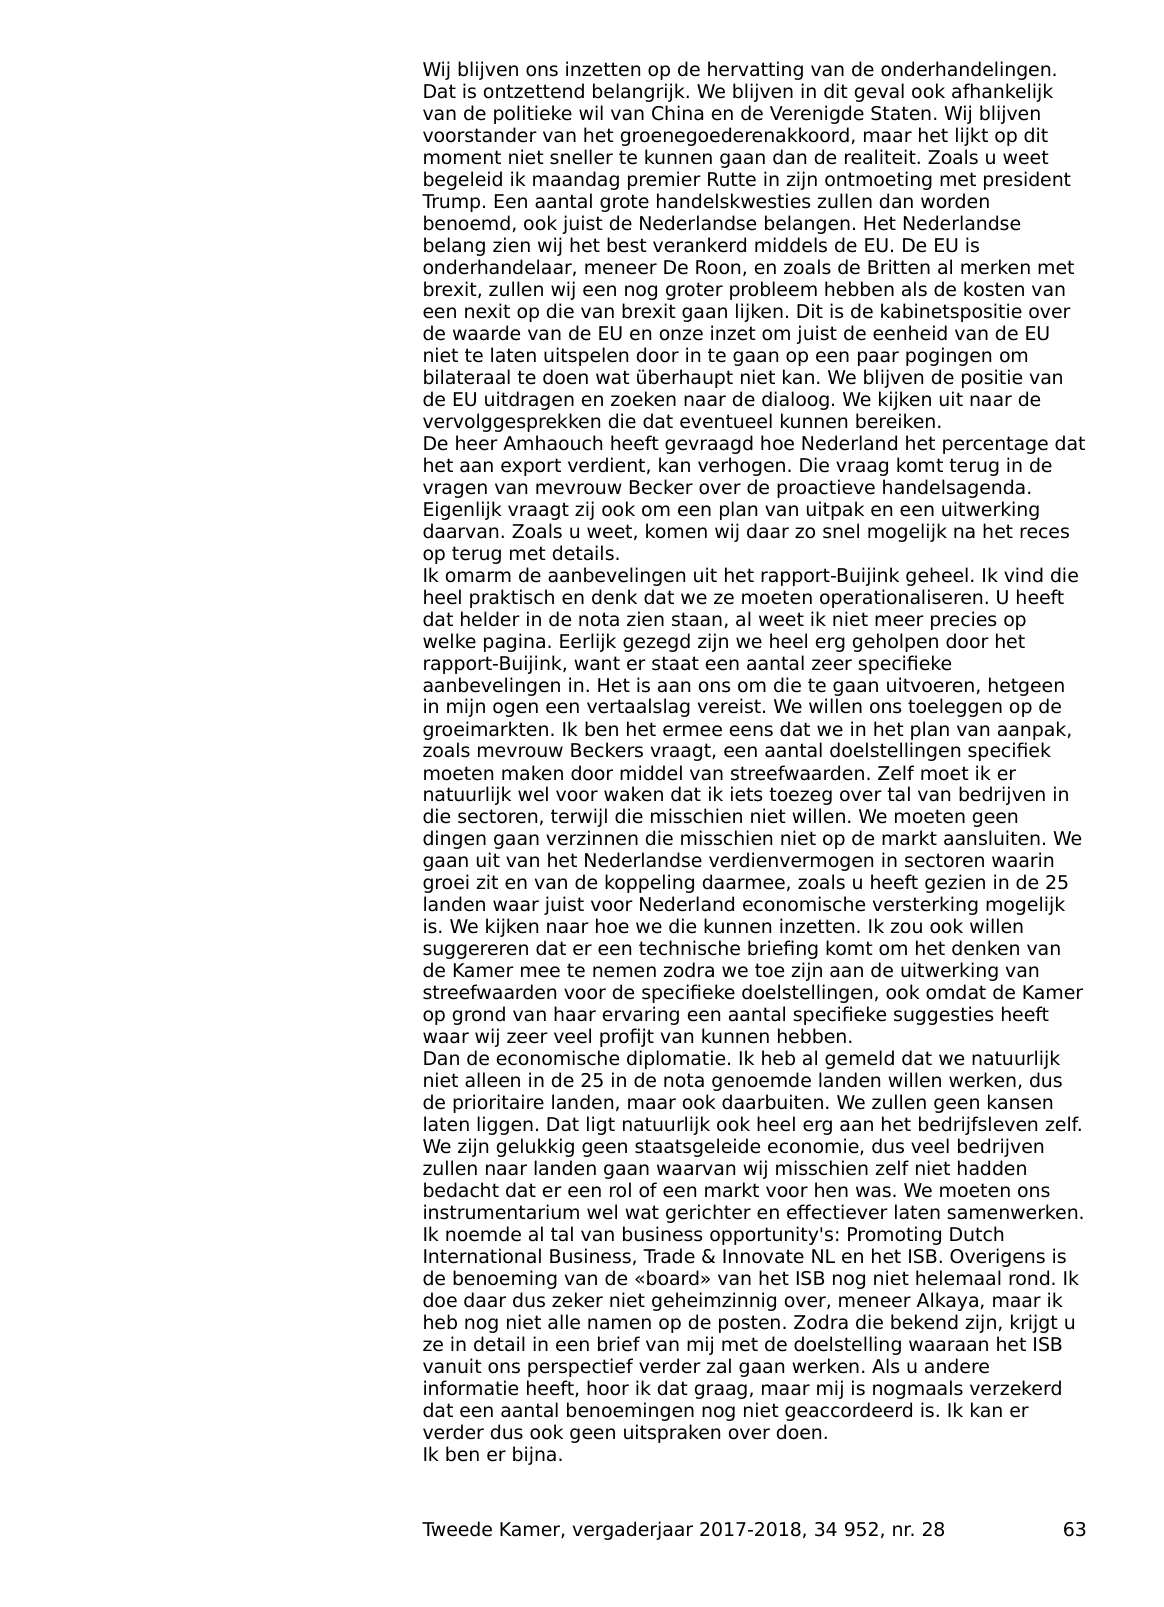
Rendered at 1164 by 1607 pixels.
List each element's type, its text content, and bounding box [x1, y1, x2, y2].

text De heer Amhaouch heeft gevraagd hoe Nederland het percentage dat het aan export verdient, kan verhogen. Die vraag komt terug in de vragen van mevrouw Becker over de proactieve handelsagenda. Eigenlijk vraagt zij ook om een plan van uitpak en een uitwerking daarvan. Zoals u weet, komen wij daar zo snel mogelijk na het reces op terug met details. [422, 433, 1087, 564]
text Ik omarm de aanbevelingen uit het rapport-Buijink geheel. Ik vind die heel praktisch en denk dat we ze moeten operationaliseren. U heeft dat helder in de nota zien staan, al weet ik niet meer precies op welke pagina. Eerlijk gezegd zijn we heel erg geholpen door het rapport-Buijink, want er staat een aantal zeer specifieke aanbevelingen in. Het is aan ons om die te gaan uitvoeren, hetgeen in mijn ogen een vertaalslag vereist. We willen ons toeleggen op de groeimarkten. Ik ben het ermee eens dat we in het plan van aanpak, zoals mevrouw Beckers vraagt, een aantal doelstellingen specifiek moeten maken door middel van streefwaarden. Zelf moet ik er natuurlijk wel voor waken dat ik iets toezeg over tal van bedrijven in die sectoren, terwijl die misschien niet willen. We moeten geen dingen gaan verzinnen die misschien niet op de markt aansluiten. We gaan uit van het Nederlandse verdienvermogen in sectoren waarin groei zit en van de koppeling daarmee, zoals u heeft gezien in de 25 landen waar juist voor Nederland economische versterking mogelijk is. We kijken naar hoe we die kunnen inzetten. Ik zou ook willen suggereren dat er een technische briefing komt om het denken van de Kamer mee te nemen zodra we toe zijn aan de uitwerking van streefwaarden voor de specifieke doelstellingen, ook omdat de Kamer op grond van haar ervaring een aantal specifieke suggesties heeft waar wij zeer veel profijt van kunnen hebben. [422, 564, 1087, 1048]
text Dan de economische diplomatie. Ik heb al gemeld dat we natuurlijk niet alleen in de 25 in de nota genoemde landen willen werken, dus de prioritaire landen, maar ook daarbuiten. We zullen geen kansen laten liggen. Dat ligt natuurlijk ook heel erg aan het bedrijfsleven zelf. We zijn gelukkig geen staatsgeleide economie, dus veel bedrijven zullen naar landen gaan waarvan wij misschien zelf niet hadden bedacht dat er een rol of een markt voor hen was. We moeten ons instrumentarium wel wat gerichter en effectiever laten samenwerken. Ik noemde al tal van business opportunity's: Promoting Dutch International Business, Trade & Innovate NL en het ISB. Overigens is de benoeming van de «board» van het ISB nog niet helemaal rond. Ik doe daar dus zeker niet geheimzinnig over, meneer Alkaya, maar ik heb nog niet alle namen op de posten. Zodra die bekend zijn, krijgt u ze in detail in een brief van mij met de doelstelling waaraan het ISB vanuit ons perspectief verder zal gaan werken. Als u andere informatie heeft, hoor ik dat graag, maar mij is nogmaals verzekerd dat een aantal benoemingen nog niet geaccordeerd is. Ik kan er verder dus ook geen uitspraken over doen. [422, 1048, 1087, 1444]
text Ik ben er bijna. [422, 1444, 1087, 1466]
text Wij blijven ons inzetten op de hervatting van de onderhandelingen. Dat is ontzettend belangrijk. We blijven in dit geval ook afhankelijk van de politieke wil van China en de Verenigde Staten. Wij blijven voorstander van het groenegoederenakkoord, maar het lijkt op dit moment niet sneller te kunnen gaan dan de realiteit. Zoals u weet begeleid ik maandag premier Rutte in zijn ontmoeting met president Trump. Een aantal grote handelskwesties zullen dan worden benoemd, ook juist de Nederlandse belangen. Het Nederlandse belang zien wij het best verankerd middels de EU. De EU is onderhandelaar, meneer De Roon, en zoals de Britten al merken met brexit, zullen wij een nog groter probleem hebben als de kosten van een nexit op die van brexit gaan lijken. Dit is de kabinetspositie over de waarde van de EU en onze inzet om juist de eenheid van de EU niet te laten uitspelen door in te gaan op een paar pogingen om bilateraal te doen wat überhaupt niet kan. We blijven de positie van de EU uitdragen en zoeken naar de dialoog. We kijken uit naar de vervolggesprekken die dat eventueel kunnen bereiken. [422, 59, 1087, 433]
